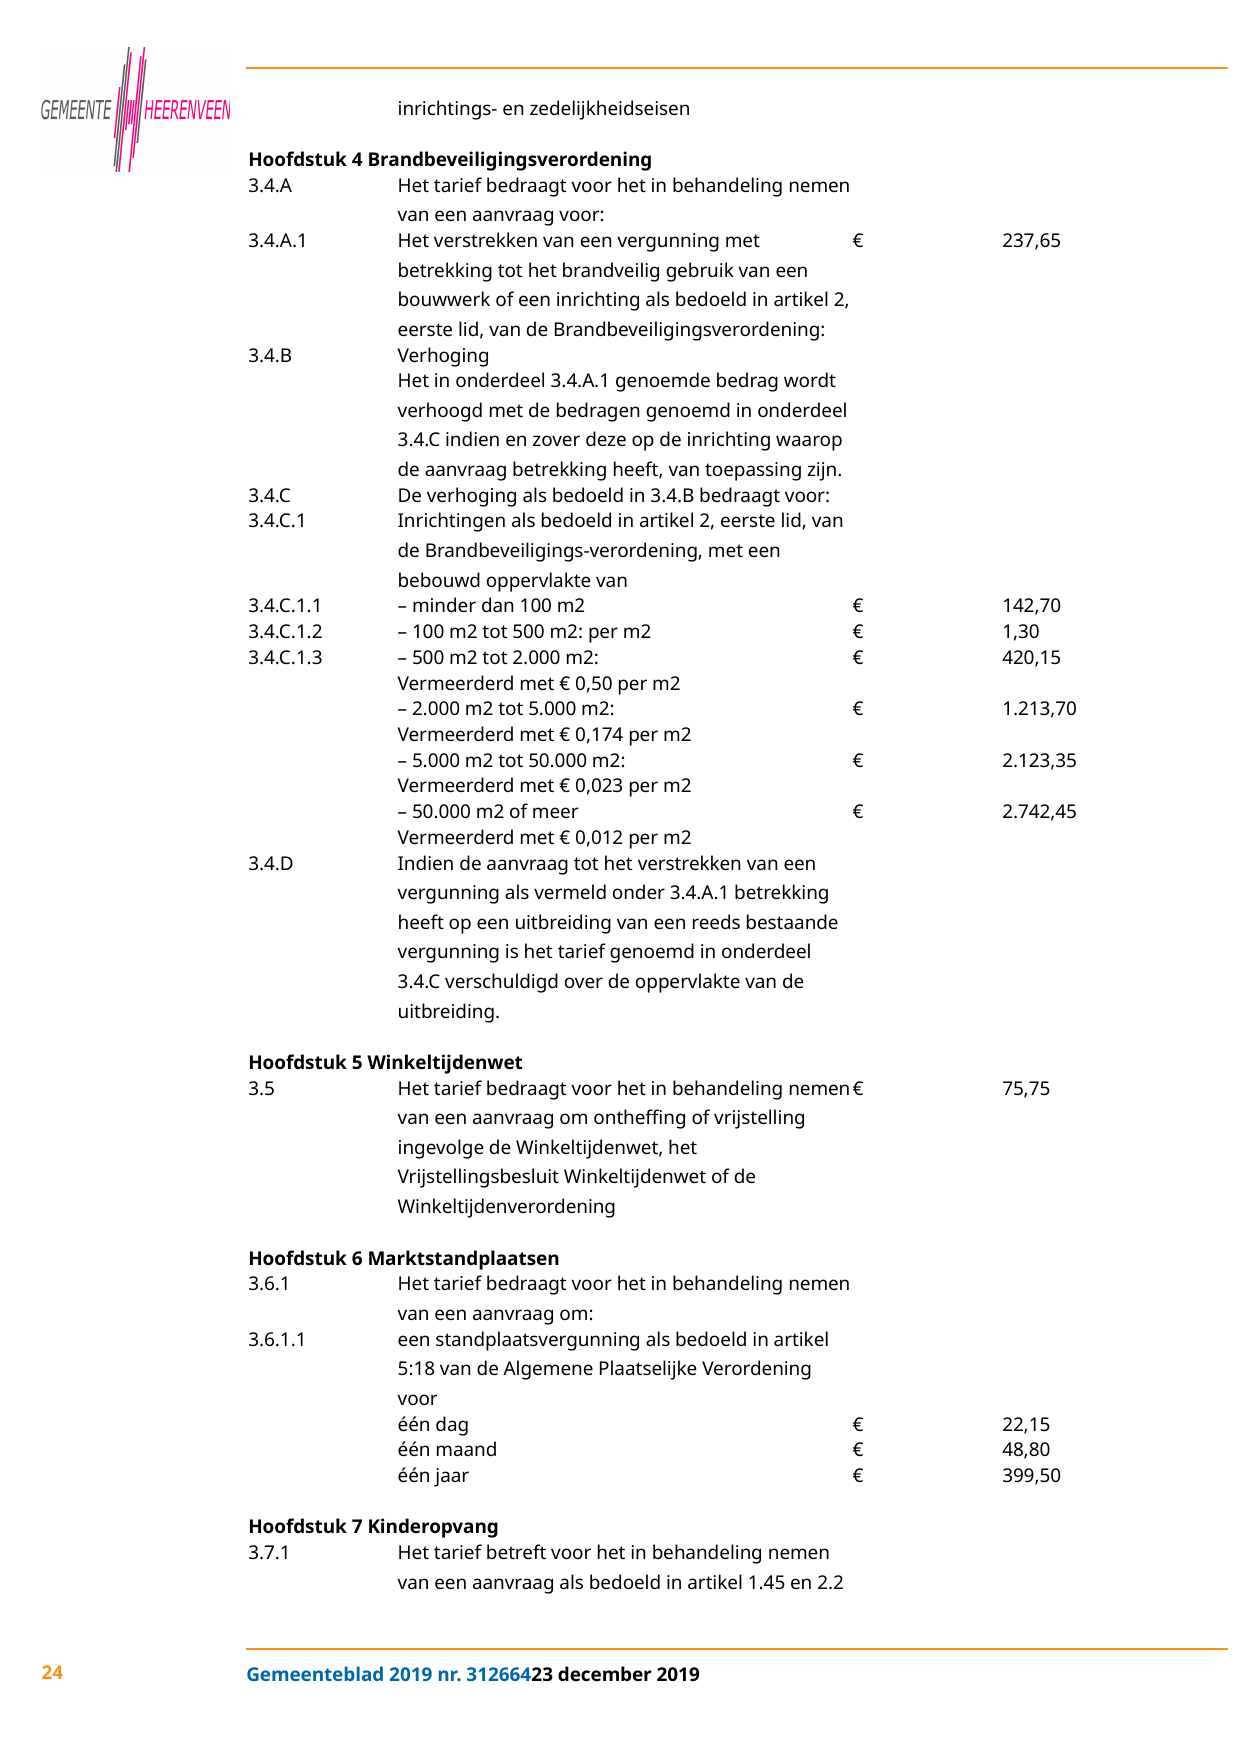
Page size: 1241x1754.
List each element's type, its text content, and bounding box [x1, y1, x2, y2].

table_cell [248, 1411, 397, 1436]
table_cell Het tarief bedraagt voor het in behandeling nemen van een aanvraag om ontheffing of vrijstelling ingevolge de Winkeltijdenwet, het Vrijstellingsbesluit Winkeltijdenwet of de Winkeltijdenverordening [398, 1075, 852, 1219]
table_cell Het tarief bedraagt voor het in behandeling nemen van een aanvraag om: [398, 1271, 852, 1326]
table_cell [1002, 95, 1152, 121]
table_cell Hoofdstuk 5 Winkeltijdenwet [248, 1049, 852, 1075]
table_cell 420,15 [1002, 644, 1152, 670]
table_cell 237,65 [1002, 227, 1152, 342]
table_cell € [853, 227, 1002, 342]
table_cell [1002, 1219, 1152, 1245]
table_cell [853, 1539, 1002, 1595]
table_cell 3.6.1.1 [248, 1326, 397, 1411]
table_cell [248, 670, 397, 696]
table_cell [248, 824, 397, 850]
table_cell 22,15 [1002, 1411, 1152, 1436]
table_cell [398, 1219, 852, 1245]
table_cell [853, 1024, 1002, 1049]
table_cell 3.4.C [248, 482, 397, 508]
table_cell Indien de aanvraag tot het verstrekken van een vergunning als vermeld onder 3.4.A.1 betrekking heeft op een uitbreiding van een reeds bestaande vergunning is het tarief genoemd in onderdeel 3.4.C verschuldigd over de oppervlakte van de uitbreiding. [398, 850, 852, 1023]
table_cell € [853, 1075, 1002, 1219]
table_cell [1002, 721, 1152, 747]
table_cell [853, 508, 1002, 593]
table_cell € [853, 1436, 1002, 1462]
table_cell [853, 1488, 1002, 1514]
table_cell [853, 482, 1002, 508]
table_cell [1002, 1326, 1152, 1411]
table_cell 48,80 [1002, 1436, 1152, 1462]
table_cell [853, 850, 1002, 1023]
table_cell Inrichtingen als bedoeld in artikel 2, eerste lid, van de Brandbeveiligings-verordening, met een bebouwd oppervlakte van [398, 508, 852, 593]
table_cell [853, 146, 1002, 172]
table_cell [853, 1245, 1002, 1271]
table_cell [248, 121, 397, 146]
table_cell [1002, 1488, 1152, 1514]
table_cell [1002, 1049, 1152, 1075]
table_cell inrichtings- en zedelijkheidseisen [398, 95, 852, 121]
table_cell – 5.000 m2 tot 50.000 m2: [398, 747, 852, 773]
table_cell een standplaatsvergunning als bedoeld in artikel 5:18 van de Algemene Plaatselijke Verordening voor [398, 1326, 852, 1411]
table_cell [1002, 146, 1152, 172]
table_cell 3.4.B [248, 342, 397, 367]
table_cell [853, 95, 1002, 121]
table_cell De verhoging als bedoeld in 3.4.B bedraagt voor: [398, 482, 852, 508]
table_cell [248, 1462, 397, 1488]
table_cell [853, 342, 1002, 367]
table_cell 142,70 [1002, 593, 1152, 618]
table_cell € [853, 747, 1002, 773]
table_cell € [853, 1462, 1002, 1488]
table_cell Vermeerderd met € 0,023 per m2 [398, 773, 852, 798]
table_cell [398, 121, 852, 146]
table_cell [248, 747, 397, 773]
table_cell [248, 773, 397, 798]
table_cell [248, 1436, 397, 1462]
table_cell [1002, 172, 1152, 227]
table_cell [1002, 824, 1152, 850]
table_cell [1002, 1514, 1152, 1539]
table_cell [1002, 850, 1152, 1023]
table_cell [853, 368, 1002, 482]
table_cell 3.6.1 [248, 1271, 397, 1326]
table_cell [853, 824, 1002, 850]
table_cell [398, 1488, 852, 1514]
table_cell [853, 1271, 1002, 1326]
table_cell [1002, 368, 1152, 482]
table_cell Het tarief bedraagt voor het in behandeling nemen van een aanvraag voor: [398, 172, 852, 227]
table_cell [1002, 482, 1152, 508]
table_cell [248, 721, 397, 747]
table_cell [1002, 670, 1152, 696]
table_cell – 100 m2 tot 500 m2: per m2 [398, 618, 852, 644]
table_cell 3.4.C.1.3 [248, 644, 397, 670]
table_cell één dag [398, 1411, 852, 1436]
table_cell 3.4.C.1.1 [248, 593, 397, 618]
table_cell [1002, 1539, 1152, 1595]
table_cell [248, 696, 397, 721]
table_cell Hoofdstuk 6 Marktstandplaatsen [248, 1245, 852, 1271]
table_cell [853, 1514, 1002, 1539]
table_cell – 500 m2 tot 2.000 m2: [398, 644, 852, 670]
table_cell € [853, 618, 1002, 644]
table_cell € [853, 1411, 1002, 1436]
table_cell 3.4.A [248, 172, 397, 227]
table_cell [1002, 342, 1152, 367]
table_cell 1,30 [1002, 618, 1152, 644]
table_cell Vermeerderd met € 0,012 per m2 [398, 824, 852, 850]
table_cell – 50.000 m2 of meer [398, 799, 852, 824]
table_cell [853, 670, 1002, 696]
table_cell [1002, 1271, 1152, 1326]
table_cell [853, 121, 1002, 146]
table_cell 3.4.C.1 [248, 508, 397, 593]
table_cell 3.7.1 [248, 1539, 397, 1595]
table_cell – 2.000 m2 tot 5.000 m2: [398, 696, 852, 721]
table_cell 3.4.C.1.2 [248, 618, 397, 644]
table_cell [248, 95, 397, 121]
table_cell Vermeerderd met € 0,174 per m2 [398, 721, 852, 747]
table_cell 399,50 [1002, 1462, 1152, 1488]
table_cell 1.213,70 [1002, 696, 1152, 721]
table_cell [853, 172, 1002, 227]
table_cell [1002, 773, 1152, 798]
table_cell € [853, 593, 1002, 618]
table_cell [853, 721, 1002, 747]
table_cell [853, 1219, 1002, 1245]
table_cell [248, 1024, 397, 1049]
table_cell 3.4.D [248, 850, 397, 1023]
picture [41, 47, 231, 172]
table_cell Het in onderdeel 3.4.A.1 genoemde bedrag wordt verhoogd met de bedragen genoemd in onderdeel 3.4.C indien en zover deze op de inrichting waarop de aanvraag betrekking heeft, van toepassing zijn. [398, 368, 852, 482]
table_cell [1002, 1024, 1152, 1049]
table_cell Vermeerderd met € 0,50 per m2 [398, 670, 852, 696]
table_cell [398, 1024, 852, 1049]
table_cell één maand [398, 1436, 852, 1462]
table_cell [1002, 508, 1152, 593]
table_cell Het tarief betreft voor het in behandeling nemen van een aanvraag als bedoeld in artikel 1.45 en 2.2 [398, 1539, 852, 1595]
table_cell Hoofdstuk 7 Kinderopvang [248, 1514, 852, 1539]
table_cell Hoofdstuk 4 Brandbeveiligingsverordening [248, 146, 852, 172]
table_cell [853, 1049, 1002, 1075]
table_cell 2.123,35 [1002, 747, 1152, 773]
table_cell [1002, 1245, 1152, 1271]
table_cell [853, 1326, 1002, 1411]
table_cell – minder dan 100 m2 [398, 593, 852, 618]
table_cell [248, 799, 397, 824]
table_cell € [853, 799, 1002, 824]
table_cell € [853, 696, 1002, 721]
table_cell 75,75 [1002, 1075, 1152, 1219]
table_cell 2.742,45 [1002, 799, 1152, 824]
table_cell één jaar [398, 1462, 852, 1488]
table_cell [853, 773, 1002, 798]
table_cell Verhoging [398, 342, 852, 367]
table_cell [1002, 121, 1152, 146]
table_cell [248, 368, 397, 482]
table_cell 3.4.A.1 [248, 227, 397, 342]
table_cell Het verstrekken van een vergunning met betrekking tot het brandveilig gebruik van een bouwwerk of een inrichting als bedoeld in artikel 2, eerste lid, van de Brandbeveiligingsverordening: [398, 227, 852, 342]
table_cell € [853, 644, 1002, 670]
table_cell [248, 1219, 397, 1245]
table_cell 3.5 [248, 1075, 397, 1219]
table_cell [248, 1488, 397, 1514]
